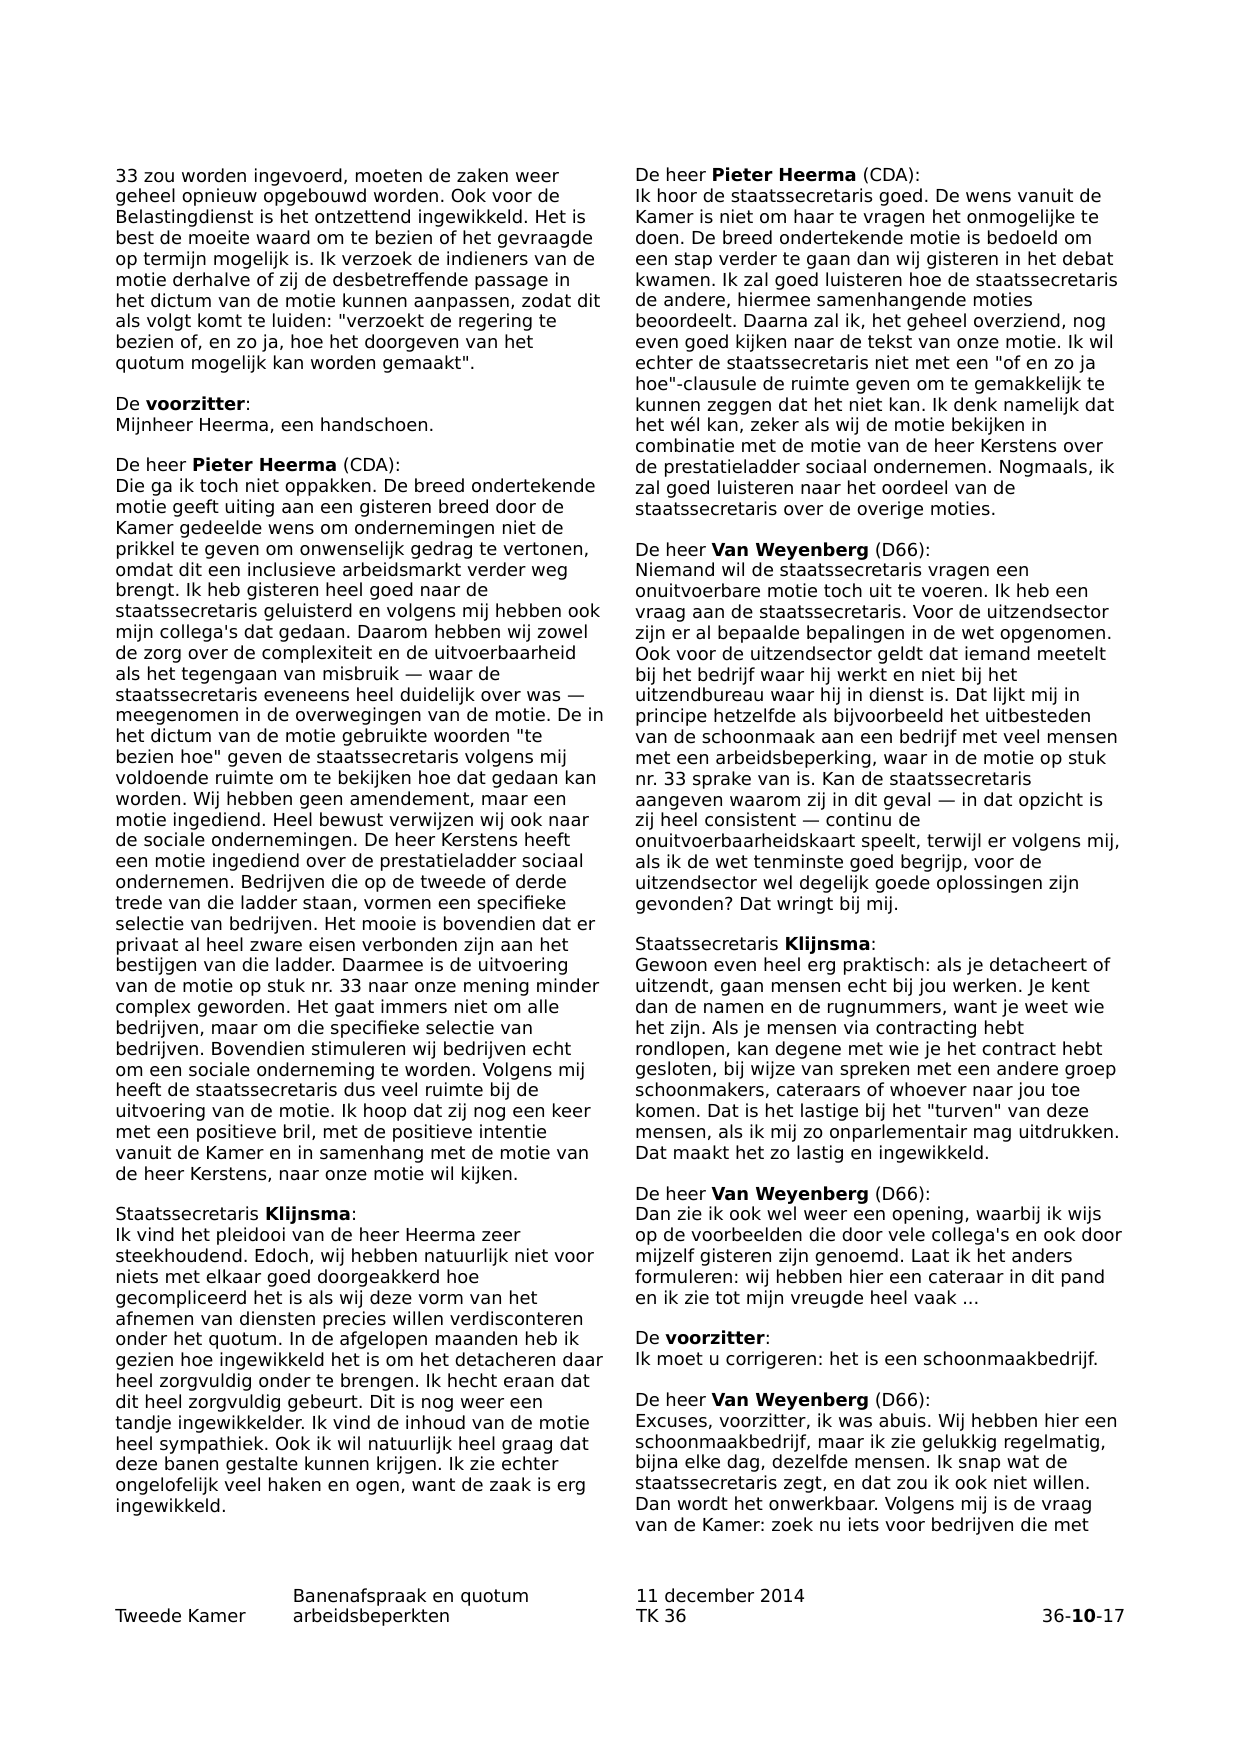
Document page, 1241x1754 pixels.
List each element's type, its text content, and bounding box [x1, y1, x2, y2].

text Excuses, voorzitter, ik was abuis. Wij hebben hier een schoonmaakbedrijf, maar ik zie gelukkig regelmatig, bijna elke dag, dezelfde mensen. Ik snap wat de staatssecretaris zegt, en dat zou ik ook niet willen. Dan wordt het onwerkbaar. Volgens mij is de vraag van de Kamer: zoek nu iets voor bedrijven die met [635, 1411, 1125, 1536]
text De heer Pieter Heerma (CDA): [635, 165, 1125, 186]
text De heer Pieter Heerma (CDA): [115, 455, 605, 476]
text Gewoon even heel erg praktisch: als je detacheert of uitzendt, gaan mensen echt bij jou werken. Je kent dan de namen en de rugnummers, want je weet wie het zijn. Als je mensen via contracting hebt rondlopen, kan degene met wie je het contract hebt gesloten, bij wijze van spreken met een andere groep schoonmakers, cateraars of whoever naar jou toe komen. Dat is het lastige bij het "turven" van deze mensen, als ik mij zo onparlementair mag uitdrukken. Dat maakt het zo lastig en ingewikkeld. [635, 955, 1125, 1163]
text 33 zou worden ingevoerd, moeten de zaken weer geheel opnieuw opgebouwd worden. Ook voor de Belastingdienst is het ontzettend ingewikkeld. Het is best de moeite waard om te bezien of het gevraagde op termijn mogelijk is. Ik verzoek de indieners van de motie derhalve of zij de desbetreffende passage in het dictum van de motie kunnen aanpassen, zodat dit als volgt komt te luiden: "verzoekt de regering te bezien of, en zo ja, hoe het doorgeven van het quotum mogelijk kan worden gemaakt". [115, 165, 605, 374]
text Staatssecretaris Klijnsma: [635, 934, 1125, 955]
text Niemand wil de staatssecretaris vragen een onuitvoerbare motie toch uit te voeren. Ik heb een vraag aan de staatssecretaris. Voor de uitzendsector zijn er al bepaalde bepalingen in de wet opgenomen. Ook voor de uitzendsector geldt dat iemand meetelt bij het bedrijf waar hij werkt en niet bij het uitzendbureau waar hij in dienst is. Dat lijkt mij in principe hetzelfde als bijvoorbeeld het uitbesteden van de schoonmaak aan een bedrijf met veel mensen met een arbeidsbeperking, waar in de motie op stuk nr. 33 sprake van is. Kan de staatssecretaris aangeven waarom zij in dit geval — in dat opzicht is zij heel consistent — continu de onuitvoerbaarheidskaart speelt, terwijl er volgens mij, als ik de wet tenminste goed begrijp, voor de uitzendsector wel degelijk goede oplossingen zijn gevonden? Dat wringt bij mij. [635, 560, 1125, 914]
text Die ga ik toch niet oppakken. De breed ondertekende motie geeft uiting aan een gisteren breed door de Kamer gedeelde wens om ondernemingen niet de prikkel te geven om onwenselijk gedrag te vertonen, omdat dit een inclusieve arbeidsmarkt verder weg brengt. Ik heb gisteren heel goed naar de staatssecretaris geluisterd en volgens mij hebben ook mijn collega's dat gedaan. Daarom hebben wij zowel de zorg over de complexiteit en de uitvoerbaarheid als het tegengaan van misbruik — waar de staatssecretaris eveneens heel duidelijk over was — meegenomen in de overwegingen van de motie. De in het dictum van de motie gebruikte woorden "te bezien hoe" geven de staatssecretaris volgens mij voldoende ruimte om te bekijken hoe dat gedaan kan worden. Wij hebben geen amendement, maar een motie ingediend. Heel bewust verwijzen wij ook naar de sociale ondernemingen. De heer Kerstens heeft een motie ingediend over de prestatieladder sociaal ondernemen. Bedrijven die op de tweede of derde trede van die ladder staan, vormen een specifieke selectie van bedrijven. Het mooie is bovendien dat er privaat al heel zware eisen verbonden zijn aan het bestijgen van die ladder. Daarmee is de uitvoering van de motie op stuk nr. 33 naar onze mening minder complex geworden. Het gaat immers niet om alle bedrijven, maar om die specifieke selectie van bedrijven. Bovendien stimuleren wij bedrijven echt om een sociale onderneming te worden. Volgens mij heeft de staatssecretaris dus veel ruimte bij de uitvoering van de motie. Ik hoop dat zij nog een keer met een positieve bril, met de positieve intentie vanuit de Kamer en in samenhang met de motie van de heer Kerstens, naar onze motie wil kijken. [115, 476, 605, 1184]
text Mijnheer Heerma, een handschoen. [115, 414, 605, 435]
text De heer Van Weyenberg (D66): [635, 539, 1125, 560]
text Staatssecretaris Klijnsma: [115, 1204, 605, 1225]
text De heer Van Weyenberg (D66): [635, 1390, 1125, 1411]
text De heer Van Weyenberg (D66): [635, 1183, 1125, 1204]
text Ik moet u corrigeren: het is een schoonmaakbedrijf. [635, 1349, 1125, 1370]
text Dan zie ik ook wel weer een opening, waarbij ik wijs op de voorbeelden die door vele collega's en ook door mijzelf gisteren zijn genoemd. Laat ik het anders formuleren: wij hebben hier een cateraar in dit pand en ik zie tot mijn vreugde heel vaak ... [635, 1204, 1125, 1308]
text Ik vind het pleidooi van de heer Heerma zeer steekhoudend. Edoch, wij hebben natuurlijk niet voor niets met elkaar goed doorgeakkerd hoe gecompliceerd het is als wij deze vorm van het afnemen van diensten precies willen verdisconteren onder het quotum. In de afgelopen maanden heb ik gezien hoe ingewikkeld het is om het detacheren daar heel zorgvuldig onder te brengen. Ik hecht eraan dat dit heel zorgvuldig gebeurt. Dit is nog weer een tandje ingewikkelder. Ik vind de inhoud van de motie heel sympathiek. Ook ik wil natuurlijk heel graag dat deze banen gestalte kunnen krijgen. Ik zie echter ongelofelijk veel haken en ogen, want de zaak is erg ingewikkeld. [115, 1225, 605, 1517]
text Ik hoor de staatssecretaris goed. De wens vanuit de Kamer is niet om haar te vragen het onmogelijke te doen. De breed ondertekende motie is bedoeld om een stap verder te gaan dan wij gisteren in het debat kwamen. Ik zal goed luisteren hoe de staatssecretaris de andere, hiermee samenhangende moties beoordeelt. Daarna zal ik, het geheel overziend, nog even goed kijken naar de tekst van onze motie. Ik wil echter de staatssecretaris niet met een "of en zo ja hoe"-clausule de ruimte geven om te gemakkelijk te kunnen zeggen dat het niet kan. Ik denk namelijk dat het wél kan, zeker als wij de motie bekijken in combinatie met de motie van de heer Kerstens over de prestatieladder sociaal ondernemen. Nogmaals, ik zal goed luisteren naar het oordeel van de staatssecretaris over de overige moties. [635, 186, 1125, 519]
text De voorzitter: [635, 1328, 1125, 1349]
text De voorzitter: [115, 394, 605, 414]
